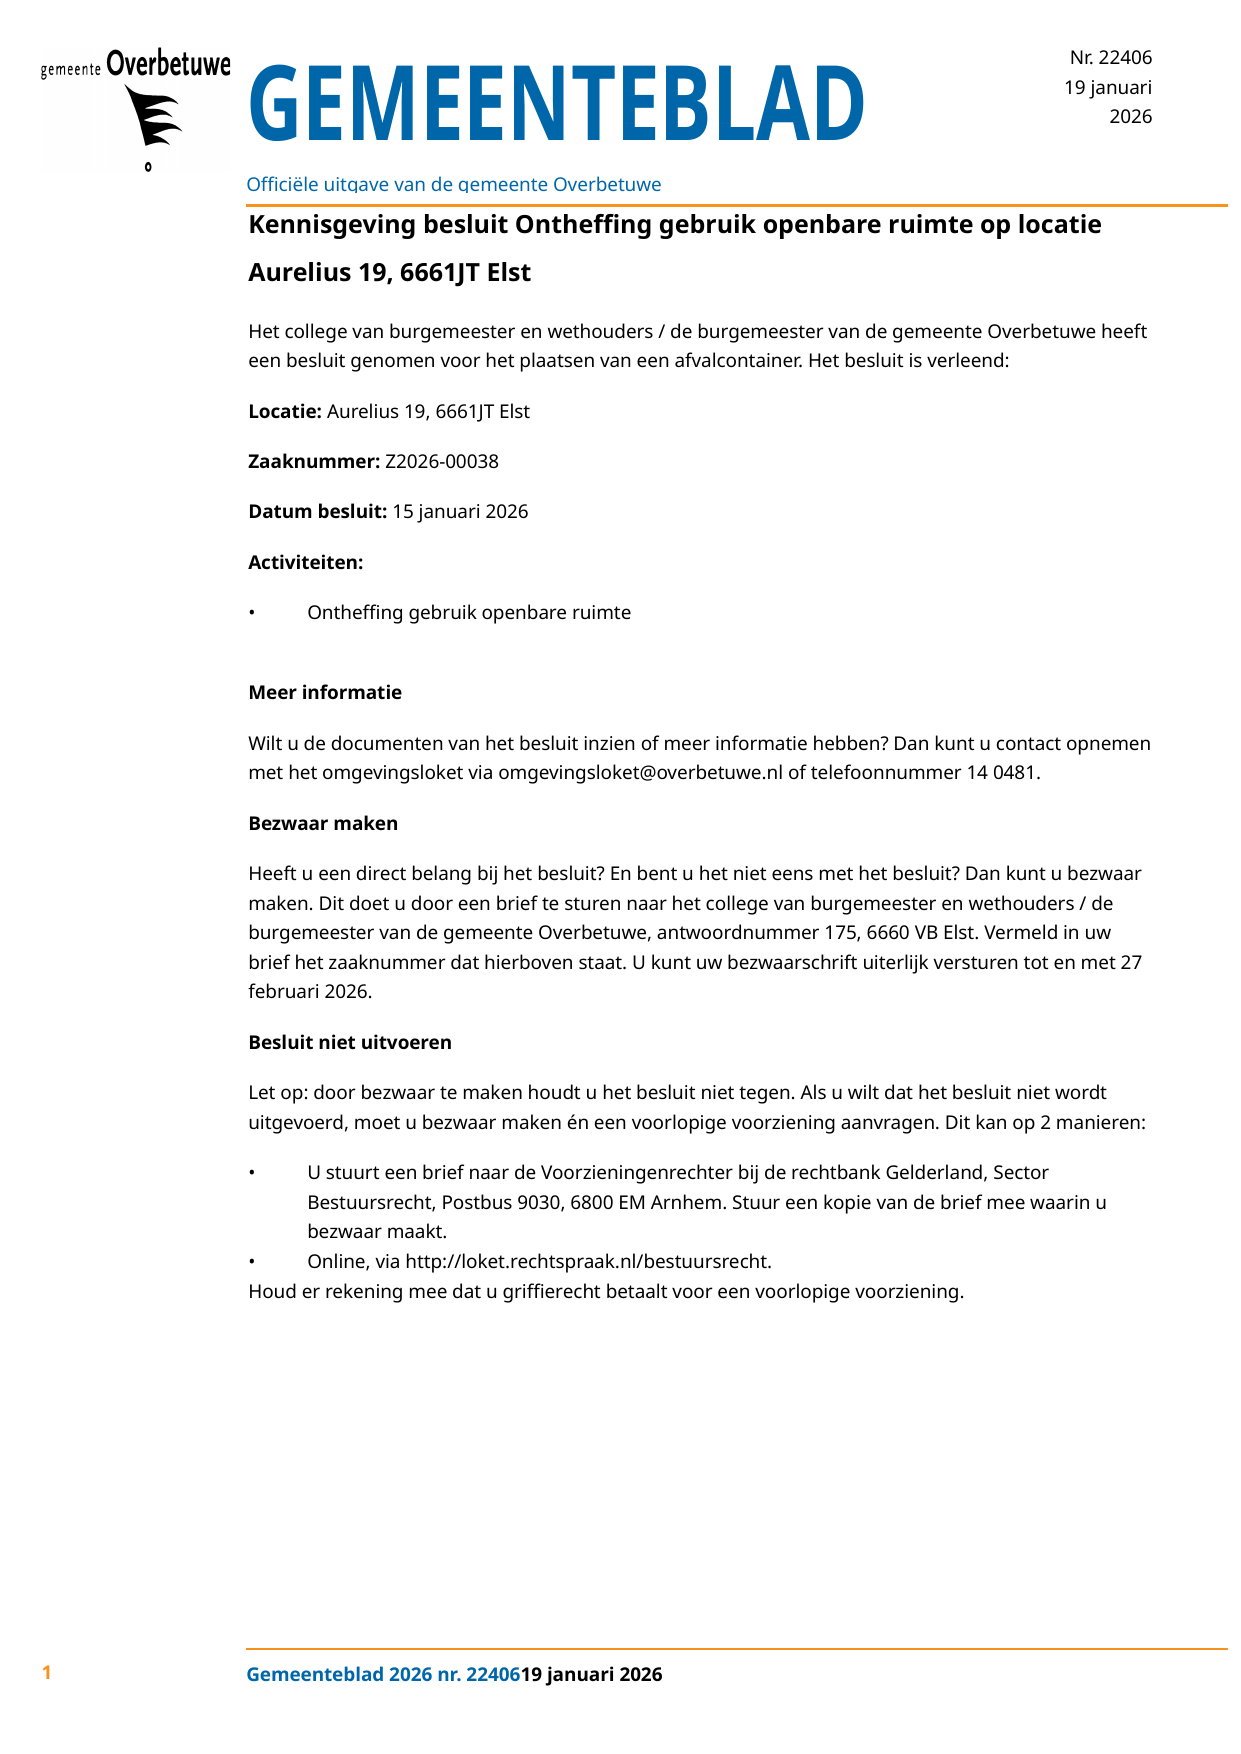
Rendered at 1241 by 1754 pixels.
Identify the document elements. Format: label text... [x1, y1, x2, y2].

text Heeft u een direct belang bij het besluit? En bent u het niet eens met het besluit? Dan kunt u bezwaar maken. Dit doet u door een brief te sturen naar het college van burgemeester en wethouders / de burgemeester van de gemeente Overbetuwe, antwoordnummer 175, 6660 VB Elst. Vermeld in uw brief het zaaknummer dat hierboven staat. U kunt uw bezwaarschrift uiterlijk versturen tot en met 27 februari 2026. [248, 860, 1152, 1004]
text Zaaknummer: Z2026-00038 [248, 448, 1152, 474]
text Kennisgeving besluit Ontheffing gebruik openbare ruimte op locatie Aurelius 19, 6661JT Elst [248, 207, 1152, 288]
text Houd er rekening mee dat u griffierecht betaalt voor een voorlopige voorziening. [248, 1278, 1152, 1304]
text Bezwaar maken [248, 810, 1152, 836]
text Locatie: Aurelius 19, 6661JT Elst [248, 398, 1152, 424]
text Datum besluit: 15 januari 2026 [248, 499, 1152, 524]
text Het college van burgemeester en wethouders / de burgemeester van de gemeente Overbetuwe heeft een besluit genomen voor het plaatsen van een afvalcontainer. Het besluit is verleend: [248, 318, 1152, 373]
list Online, via http://loket.rechtspraak.nl/bestuursrecht. [248, 1248, 1152, 1274]
text Activiteiten: [248, 549, 1152, 575]
text Let op: door bezwaar te maken houdt u het besluit niet tegen. Als u wilt dat het besluit niet wordt uitgevoerd, moet u bezwaar maken én een voorlopige voorziening aanvragen. Dit kan op 2 manieren: [248, 1079, 1152, 1135]
text Besluit niet uitvoeren [248, 1029, 1152, 1055]
list Ontheffing gebruik openbare ruimte [248, 599, 1152, 625]
list U stuurt een brief naar de Voorzieningenrechter bij de rechtbank Gelderland, Sector Bestuursrecht, Postbus 9030, 6800 EM Arnhem. Stuur een kopie van de brief mee waarin u bezwaar maakt. [248, 1159, 1152, 1244]
text Meer informatie [248, 679, 1152, 705]
text Wilt u de documenten van het besluit inzien of meer informatie hebben? Dan kunt u contact opnemen met het omgevingsloket via omgevingsloket@overbetuwe.nl of telefoonnummer 14 0481. [248, 730, 1152, 785]
picture [41, 47, 231, 172]
